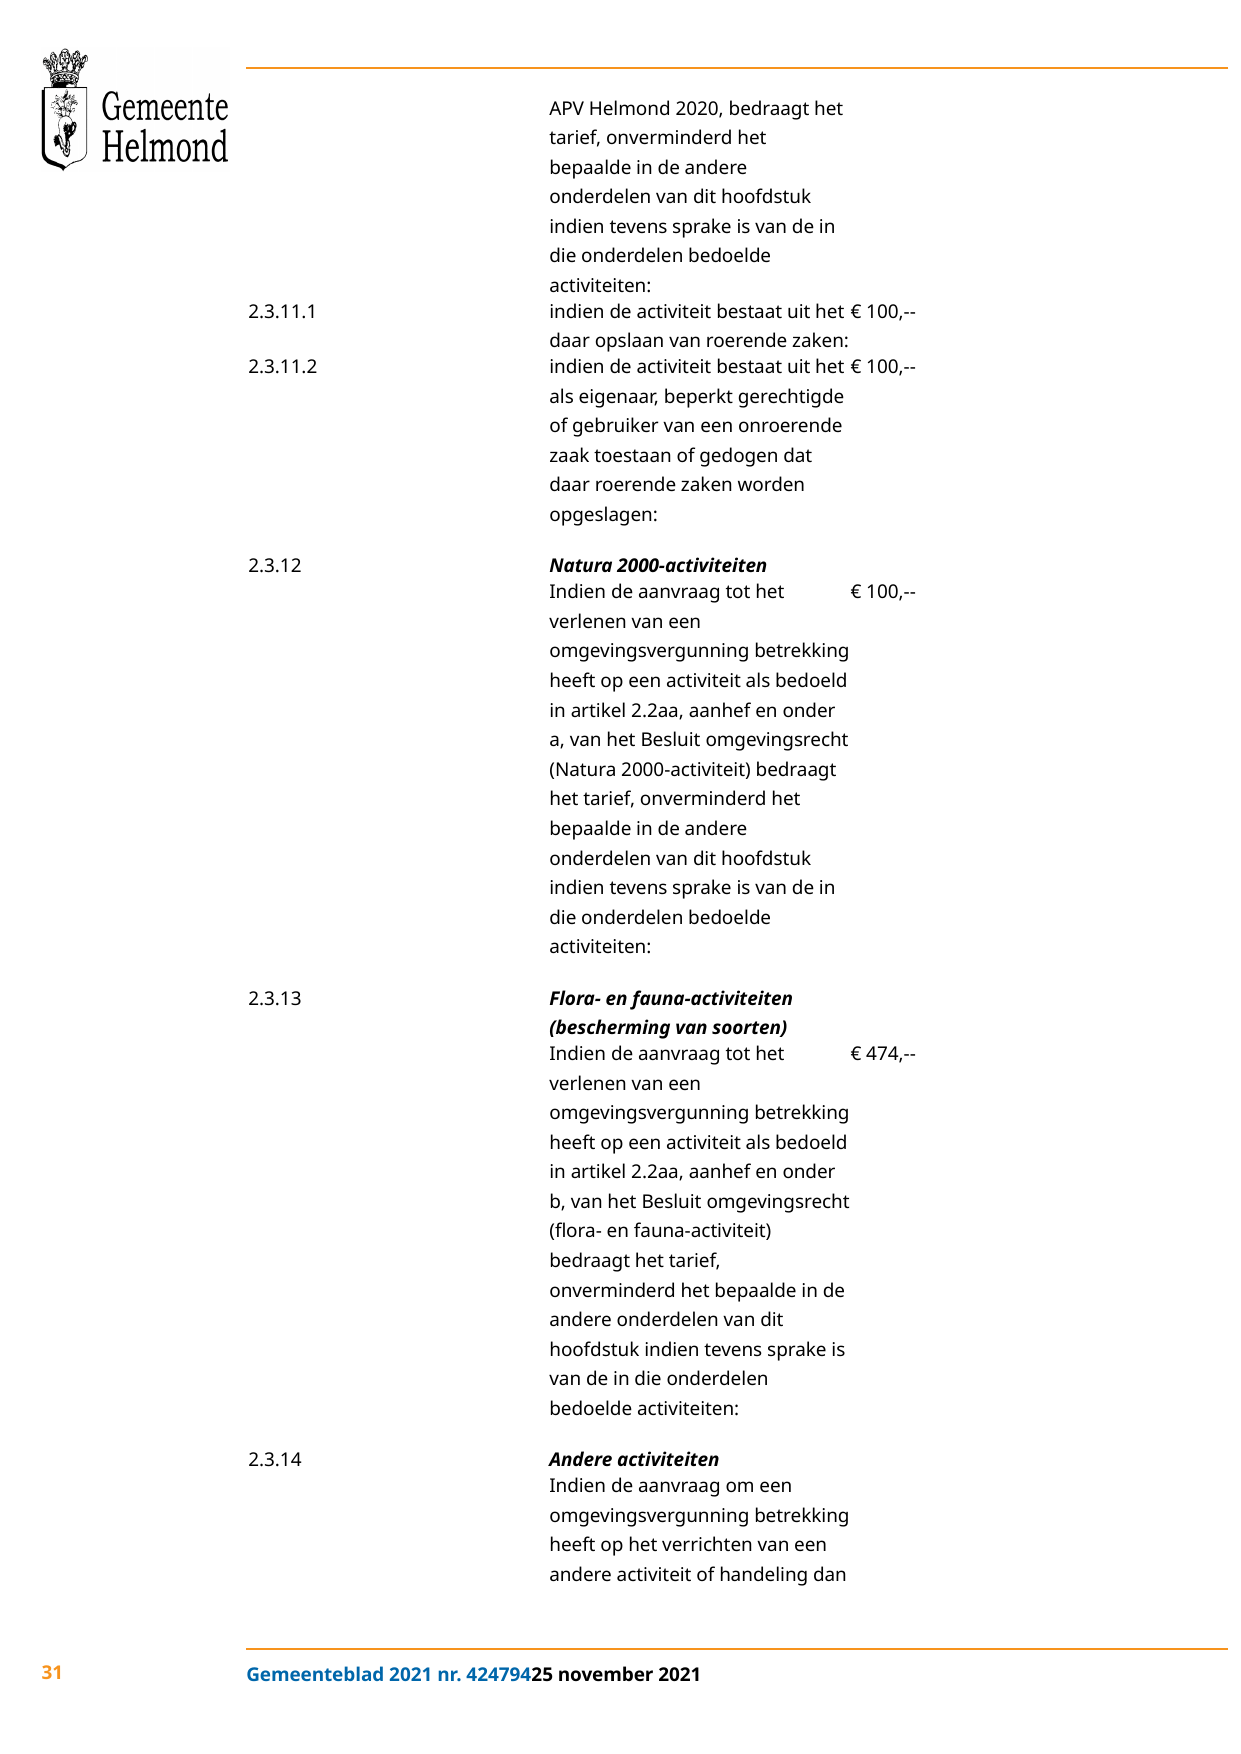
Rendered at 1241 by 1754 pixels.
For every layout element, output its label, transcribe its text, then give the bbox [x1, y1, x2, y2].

table_cell [850, 553, 1152, 578]
table_cell indien de activiteit bestaat uit het als eigenaar, beperkt gerechtigde of gebruiker van een onroerende zaak toestaan of gedogen dat daar roerende zaken worden opgeslagen: [549, 353, 850, 527]
table_cell [549, 1421, 850, 1447]
table_cell € 474,-- [850, 1040, 1152, 1421]
table_cell APV Helmond 2020, bedraagt het tarief, onverminderd het bepaalde in de andere onderdelen van dit hoofdstuk indien tevens sprake is van de in die onderdelen bedoelde activiteiten: [549, 95, 850, 298]
table_cell 2.3.12 [248, 553, 549, 578]
table_cell € 100,-- [850, 579, 1152, 959]
table_cell 2.3.11.1 [248, 298, 549, 353]
table_cell Indien de aanvraag tot het verlenen van een omgevingsvergunning betrekking heeft op een activiteit als bedoeld in artikel 2.2aa, aanhef en onder a, van het Besluit omgevingsrecht (Natura 2000-activiteit) bedraagt het tarief, onverminderd het bepaalde in de andere onderdelen van dit hoofdstuk indien tevens sprake is van de in die onderdelen bedoelde activiteiten: [549, 579, 850, 959]
table_cell [248, 1473, 549, 1587]
table_cell [248, 527, 549, 553]
table_cell [850, 1421, 1152, 1447]
table_cell [850, 95, 1152, 298]
picture [41, 47, 231, 172]
table_cell Flora- en fauna-activiteiten (bescherming van soorten) [549, 985, 850, 1040]
table_cell [850, 1473, 1152, 1587]
table_cell € 100,-- [850, 353, 1152, 527]
table_cell 2.3.11.2 [248, 353, 549, 527]
table_cell [549, 527, 850, 553]
table_cell Natura 2000-activiteiten [549, 553, 850, 578]
table_cell [549, 959, 850, 985]
table_cell Indien de aanvraag tot het verlenen van een omgevingsvergunning betrekking heeft op een activiteit als bedoeld in artikel 2.2aa, aanhef en onder b, van het Besluit omgevingsrecht (flora- en fauna-activiteit) bedraagt het tarief, onverminderd het bepaalde in de andere onderdelen van dit hoofdstuk indien tevens sprake is van de in die onderdelen bedoelde activiteiten: [549, 1040, 850, 1421]
table_cell 2.3.14 [248, 1447, 549, 1472]
table_cell 2.3.13 [248, 985, 549, 1040]
table_cell Indien de aanvraag om een omgevingsvergunning betrekking heeft op het verrichten van een andere activiteit of handeling dan [549, 1473, 850, 1587]
table_cell [248, 1421, 549, 1447]
table_cell Andere activiteiten [549, 1447, 850, 1472]
table_cell [248, 959, 549, 985]
table_cell [248, 1040, 549, 1421]
table_cell [248, 95, 549, 298]
table_cell [850, 527, 1152, 553]
table_cell [850, 1447, 1152, 1472]
table_cell € 100,-- [850, 298, 1152, 353]
table_cell [850, 985, 1152, 1040]
table_cell [850, 959, 1152, 985]
table_cell indien de activiteit bestaat uit het daar opslaan van roerende zaken: [549, 298, 850, 353]
table_cell [248, 579, 549, 959]
